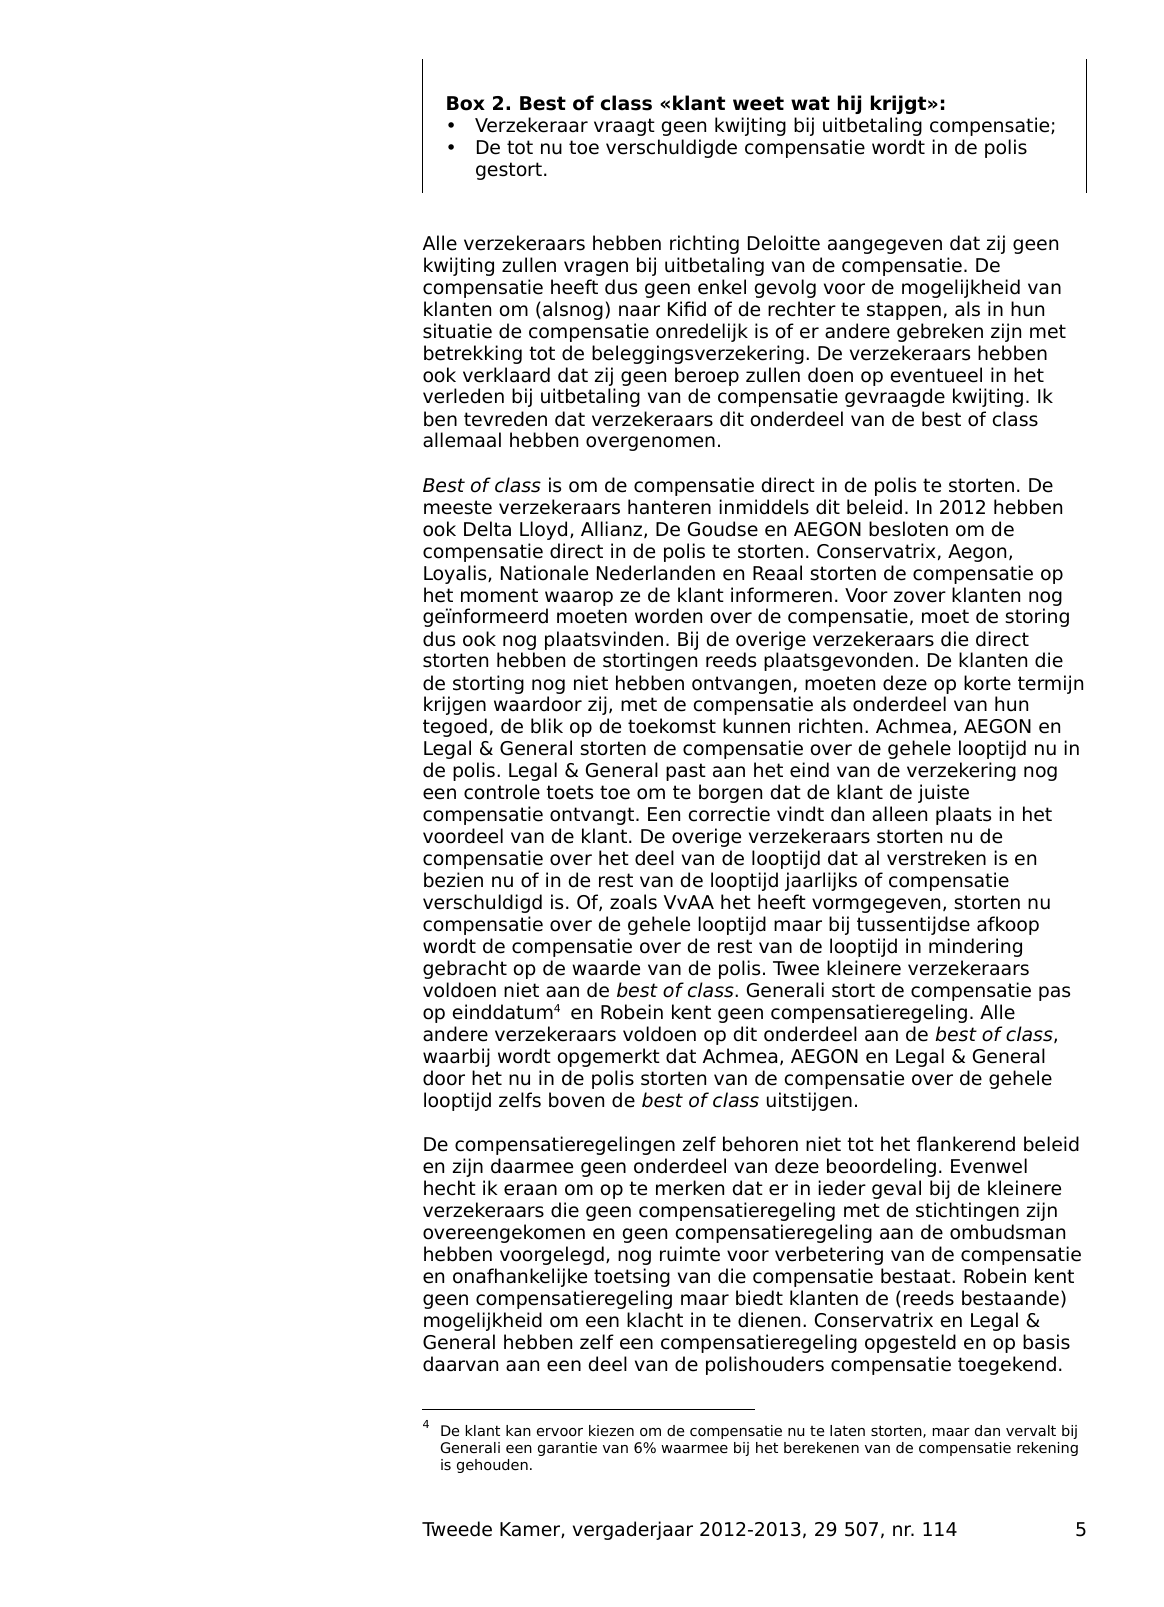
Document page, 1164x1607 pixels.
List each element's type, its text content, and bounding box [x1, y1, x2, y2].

text De compensatieregelingen zelf behoren niet tot het flankerend beleid en zijn daarmee geen onderdeel van deze beoordeling. Evenwel hecht ik eraan om op te merken dat er in ieder geval bij de kleinere verzekeraars die geen compensatieregeling met de stichtingen zijn overeengekomen en geen compensatieregeling aan de ombudsman hebben voorgelegd, nog ruimte voor verbetering van de compensatie en onafhankelijke toetsing van die compensatie bestaat. Robein kent geen compensatieregeling maar biedt klanten de (reeds bestaande) mogelijkheid om een klacht in te dienen. Conservatrix en Legal & General hebben zelf een compensatieregeling opgesteld en op basis daarvan aan een deel van de polishouders compensatie toegekend. [422, 1134, 1087, 1376]
text Best of class is om de compensatie direct in de polis te storten. De meeste verzekeraars hanteren inmiddels dit beleid. In 2012 hebben ook Delta Lloyd, Allianz, De Goudse en AEGON besloten om de compensatie direct in de polis te storten. Conservatrix, Aegon, Loyalis, Nationale Nederlanden en Reaal storten de compensatie op het moment waarop ze de klant informeren. Voor zover klanten nog geïnformeerd moeten worden over de compensatie, moet de storing dus ook nog plaatsvinden. Bij de overige verzekeraars die direct storten hebben de stortingen reeds plaatsgevonden. De klanten die de storting nog niet hebben ontvangen, moeten deze op korte termijn krijgen waardoor zij, met de compensatie als onderdeel van hun tegoed, de blik op de toekomst kunnen richten. Achmea, AEGON en Legal & General storten de compensatie over de gehele looptijd nu in de polis. Legal & General past aan het eind van de verzekering nog een controle toets toe om te borgen dat de klant de juiste compensatie ontvangt. Een correctie vindt dan alleen plaats in het voordeel van de klant. De overige verzekeraars storten nu de compensatie over het deel van de looptijd dat al verstreken is en bezien nu of in de rest van de looptijd jaarlijks of compensatie verschuldigd is. Of, zoals VvAA het heeft vormgegeven, storten nu compensatie over de gehele looptijd maar bij tussentijdse afkoop wordt de compensatie over de rest van de looptijd in mindering gebracht op de waarde van de polis. Twee kleinere verzekeraars voldoen niet aan de best of class. Generali stort de compensatie pas op einddatum en Robein kent geen compensatieregeling. Alle andere verzekeraars voldoen op dit onderdeel aan de best of class, waarbij wordt opgemerkt dat Achmea, AEGON en Legal & General door het nu in de polis storten van de compensatie over de gehele looptijd zelfs boven de best of class uitstijgen. [422, 474, 1087, 1112]
text Alle verzekeraars hebben richting Deloitte aangegeven dat zij geen kwijting zullen vragen bij uitbetaling van de compensatie. De compensatie heeft dus geen enkel gevolg voor de mogelijkheid van klanten om (alsnog) naar Kifid of de rechter te stappen, als in hun situatie de compensatie onredelijk is of er andere gebreken zijn met betrekking tot de beleggingsverzekering. De verzekeraars hebben ook verklaard dat zij geen beroep zullen doen op eventueel in het verleden bij uitbetaling van de compensatie gevraagde kwijting. Ik ben tevreden dat verzekeraars dit onderdeel van de best of class allemaal hebben overgenomen. [422, 233, 1087, 452]
text De klant kan ervoor kiezen om de compensatie nu te laten storten, maar dan vervalt bij Generali een garantie van 6% waarmee bij het berekenen van de compensatie rekening is gehouden. [422, 1418, 1087, 1474]
table_header Box 2. Best of class «klant weet wat hij krijgt»: • Verzekeraar vraagt geen kwijting bij uitbetaling compensatie; • De tot nu toe verschuldigde compensatie wordt in de polis gestort. [423, 59, 1086, 193]
